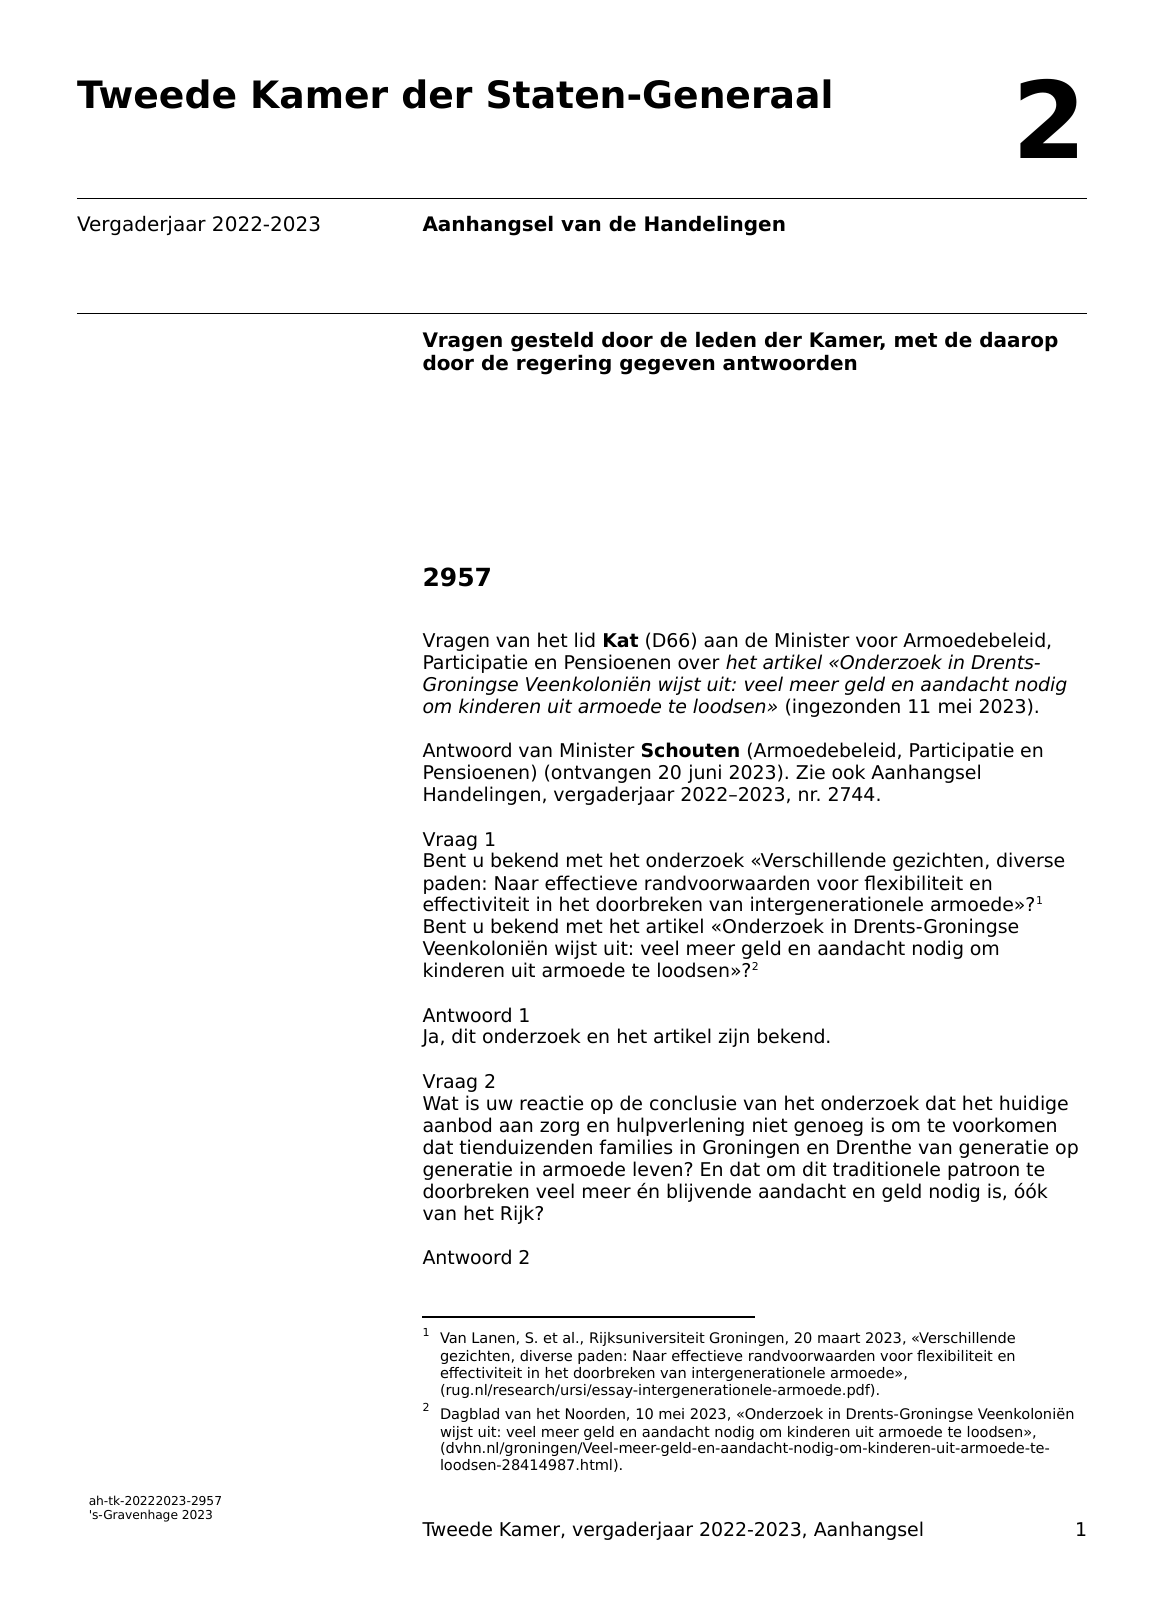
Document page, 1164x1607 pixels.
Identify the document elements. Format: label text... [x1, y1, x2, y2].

text Vraag 1 [422, 828, 1087, 850]
text Vraag 2 [422, 1071, 1087, 1093]
text Vragen van het lid Kat (D66) aan de Minister voor Armoedebeleid, Participatie en Pensioenen over het artikel «Onderzoek in Drents-Groningse Veenkoloniën wijst uit: veel meer geld en aandacht nodig om kinderen uit armoede te loodsen» (ingezonden 11 mei 2023). [422, 630, 1087, 718]
text Dagblad van het Noorden, 10 mei 2023, «Onderzoek in Drents-Groningse Veenkoloniën wijst uit: veel meer geld en aandacht nodig om kinderen uit armoede te loodsen», (dvhn.nl/groningen/Veel-meer-geld-en-aandacht-nodig-om-kinderen-uit-armoede-te-loodsen-28414987.html). [422, 1402, 1087, 1474]
text Antwoord van Minister Schouten (Armoedebeleid, Participatie en Pensioenen) (ontvangen 20 juni 2023). Zie ook Aanhangsel Handelingen, vergaderjaar 2022–2023, nr. 2744. [422, 740, 1087, 806]
text Van Lanen, S. et al., Rijksuniversiteit Groningen, 20 maart 2023, «Verschillende gezichten, diverse paden: Naar effectieve randvoorwaarden voor flexibiliteit en effectiviteit in het doorbreken van intergenerationele armoede», (rug.nl/research/ursi/essay-intergenerationele-armoede.pdf). [422, 1326, 1087, 1399]
table_cell [77, 314, 422, 375]
table_header 2 [886, 59, 1087, 198]
table_cell Aanhangsel van de Handelingen [422, 199, 1087, 313]
table_cell Vragen gesteld door de leden der Kamer, met de daarop door de regering gegeven antwoorden [422, 314, 1087, 375]
text Antwoord 2 [422, 1247, 1087, 1269]
table_header Tweede Kamer der Staten-Generaal [77, 59, 886, 198]
text 's-Gravenhage 2023 [88, 1508, 323, 1522]
text 2957 [422, 563, 1087, 592]
text Wat is uw reactie op de conclusie van het onderzoek dat het huidige aanbod aan zorg en hulpverlening niet genoeg is om te voorkomen dat tienduizenden families in Groningen en Drenthe van generatie op generatie in armoede leven? En dat om dit traditionele patroon te doorbreken veel meer én blijvende aandacht en geld nodig is, óók van het Rijk? [422, 1093, 1087, 1224]
text Ja, dit onderzoek en het artikel zijn bekend. [422, 1026, 1087, 1048]
text Antwoord 1 [422, 1004, 1087, 1026]
table_cell Vergaderjaar 2022-2023 [77, 199, 422, 313]
text Bent u bekend met het onderzoek «Verschillende gezichten, diverse paden: Naar effectieve randvoorwaarden voor flexibiliteit en effectiviteit in het doorbreken van intergenerationele armoede»? Bent u bekend met het artikel «Onderzoek in Drents-Groningse Veenkoloniën wijst uit: veel meer geld en aandacht nodig om kinderen uit armoede te loodsen»? [422, 850, 1087, 982]
text ah-tk-20222023-2957 [88, 1494, 323, 1508]
